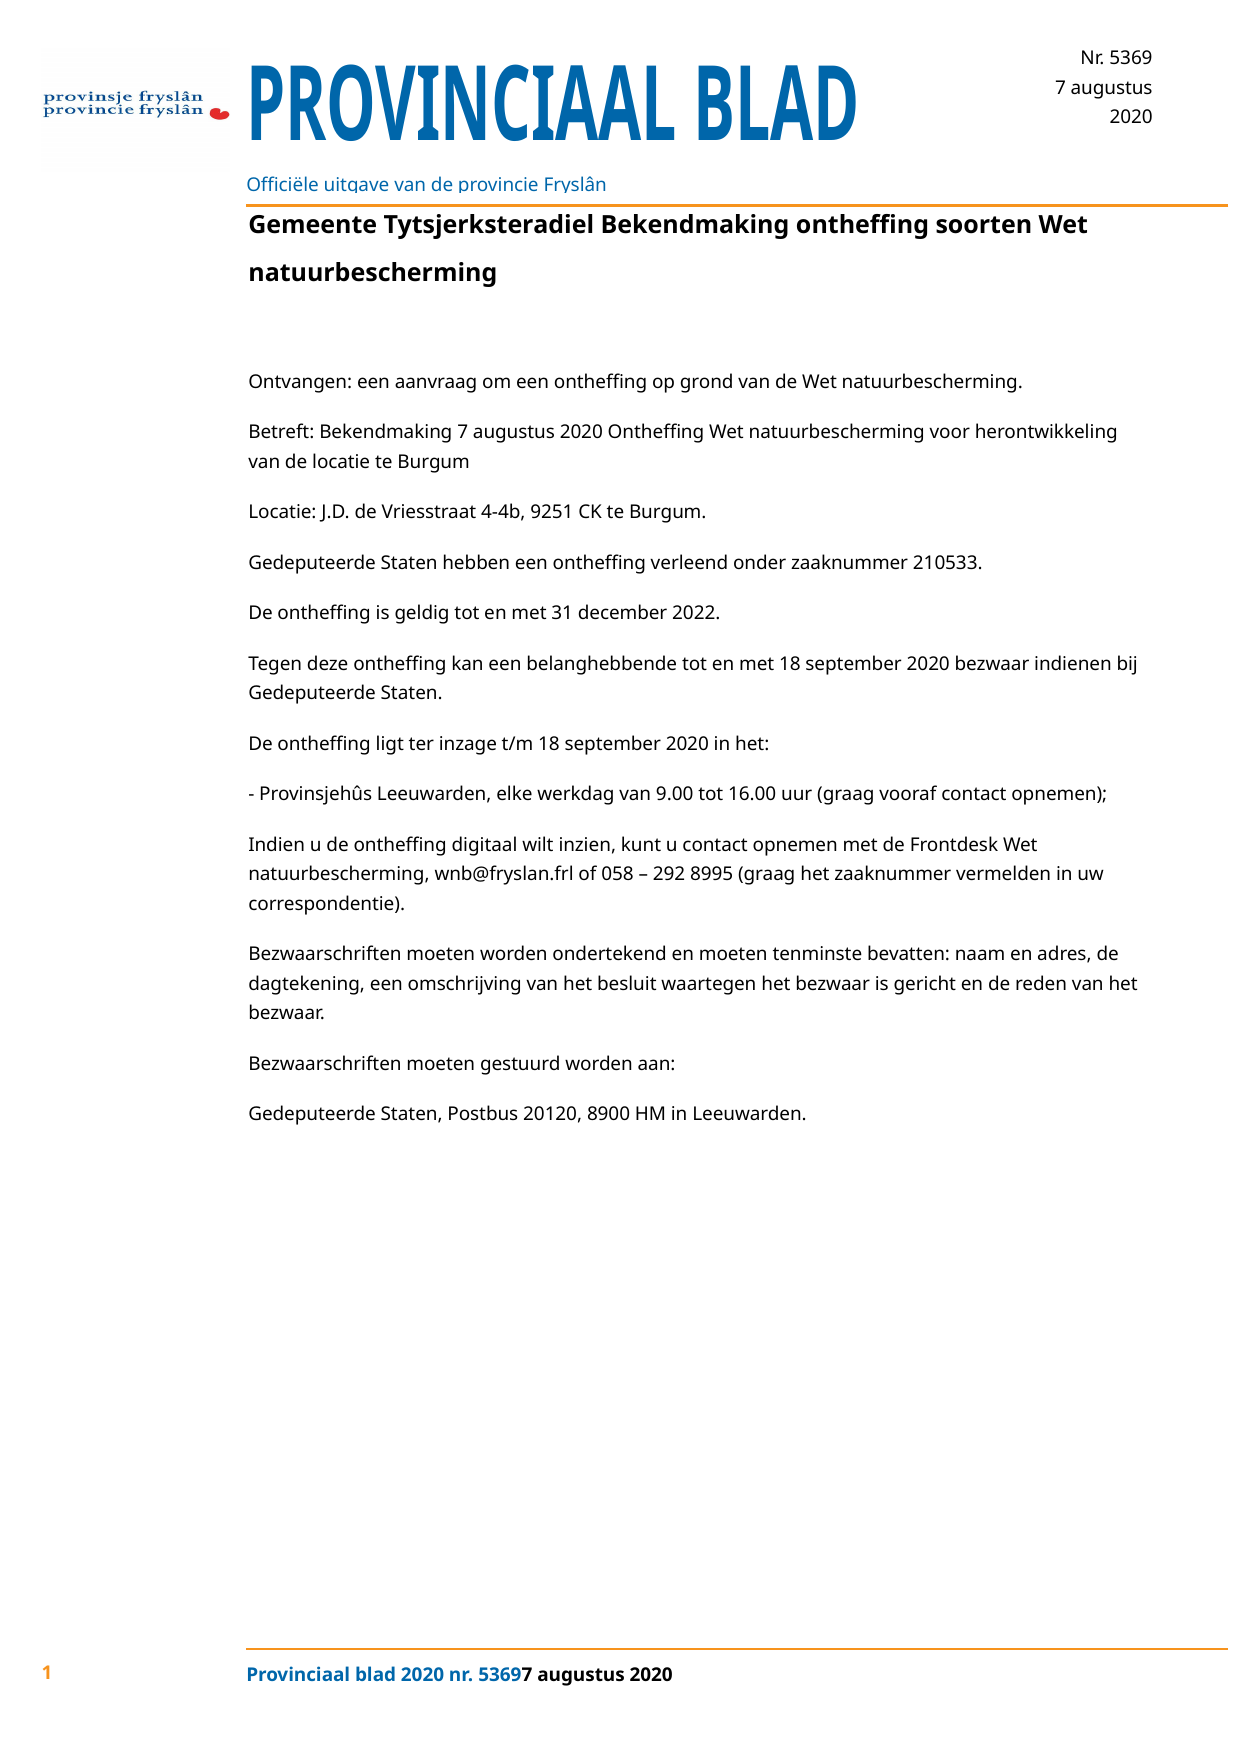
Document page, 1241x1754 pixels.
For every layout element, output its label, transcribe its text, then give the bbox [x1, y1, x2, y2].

picture [41, 47, 231, 172]
text Indien u de ontheffing digitaal wilt inzien, kunt u contact opnemen met de Frontdesk Wet natuurbescherming, wnb@fryslan.frl of 058 – 292 8995 (graag het zaaknummer vermelden in uw correspondentie). [248, 831, 1152, 916]
text Ontvangen: een aanvraag om een ontheffing op grond van de Wet natuurbescherming. [248, 368, 1152, 394]
text Gedeputeerde Staten, Postbus 20120, 8900 HM in Leeuwarden. [248, 1100, 1152, 1126]
text De ontheffing is geldig tot en met 31 december 2022. [248, 599, 1152, 625]
text De ontheffing ligt ter inzage t/m 18 september 2020 in het: [248, 730, 1152, 756]
text Bezwaarschriften moeten worden ondertekend en moeten tenminste bevatten: naam en adres, de dagtekening, een omschrijving van het besluit waartegen het bezwaar is gericht en de reden van het bezwaar. [248, 940, 1152, 1025]
text Locatie: J.D. de Vriesstraat 4-4b, 9251 CK te Burgum. [248, 499, 1152, 524]
text Gemeente Tytsjerksteradiel Bekendmaking ontheffing soorten Wet natuurbescherming [248, 207, 1152, 288]
text - Provinsjehûs Leeuwarden, elke werkdag van 9.00 tot 16.00 uur (graag vooraf contact opnemen); [248, 780, 1152, 806]
text Bezwaarschriften moeten gestuurd worden aan: [248, 1050, 1152, 1076]
text Gedeputeerde Staten hebben een ontheffing verleend onder zaaknummer 210533. [248, 549, 1152, 575]
text Tegen deze ontheffing kan een belanghebbende tot en met 18 september 2020 bezwaar indienen bij Gedeputeerde Staten. [248, 650, 1152, 705]
text Betreft: Bekendmaking 7 augustus 2020 Ontheffing Wet natuurbescherming voor herontwikkeling van de locatie te Burgum [248, 419, 1152, 474]
